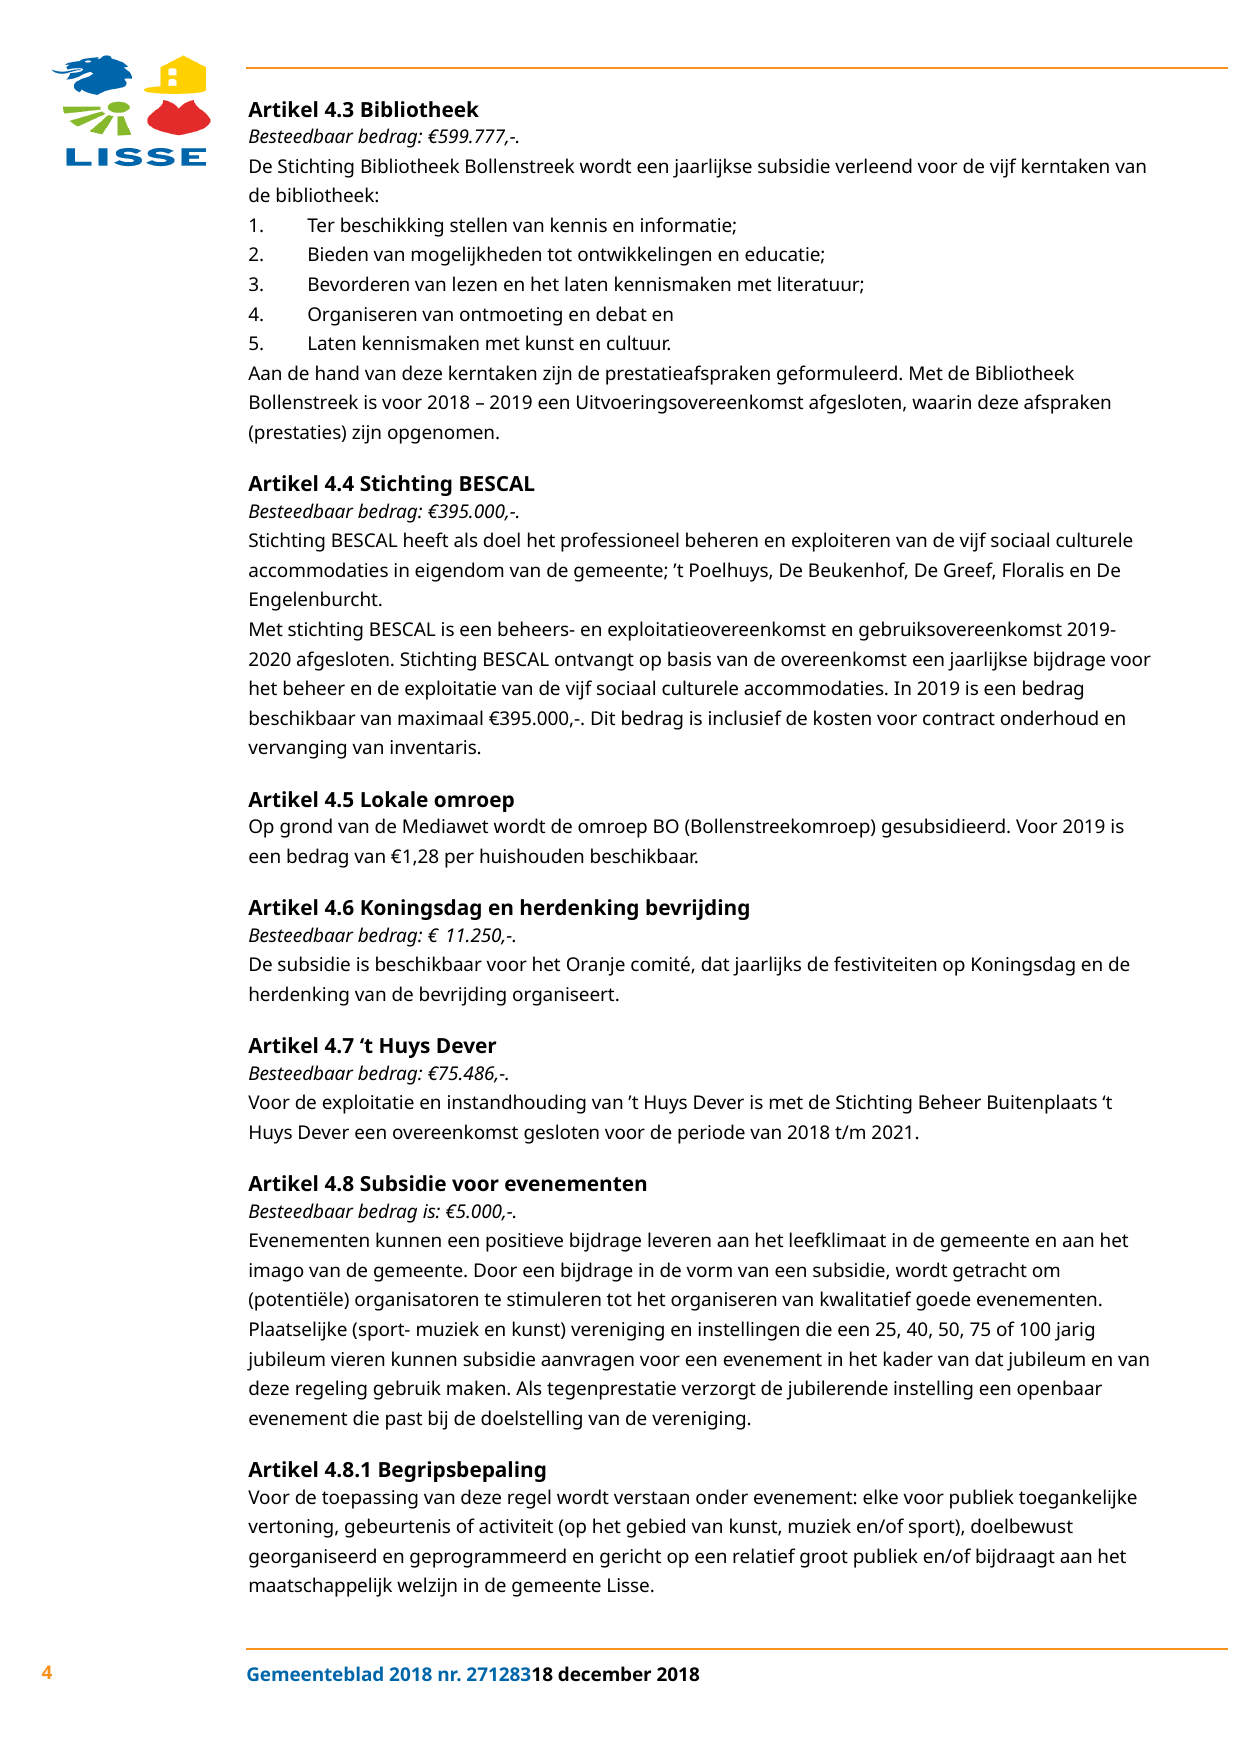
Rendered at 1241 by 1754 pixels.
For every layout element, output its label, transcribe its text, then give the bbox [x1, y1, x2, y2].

text Voor de exploitatie en instandhouding van ’t Huys Dever is met de Stichting Beheer Buitenplaats ‘t Huys Dever een overeenkomst gesloten voor de periode van 2018 t/m 2021. [248, 1089, 1152, 1145]
text Artikel 4.4 Stichting BESCAL [248, 469, 1152, 498]
text Artikel 4.8.1 Begripsbepaling [248, 1455, 1152, 1484]
text Besteedbaar bedrag: €75.486,-. [248, 1060, 1152, 1086]
text Evenementen kunnen een positieve bijdrage leveren aan het leefklimaat in de gemeente en aan het imago van de gemeente. Door een bijdrage in de vorm van een subsidie, wordt getracht om (potentiële) organisatoren te stimuleren tot het organiseren van kwalitatief goede evenementen. Plaatselijke (sport- muziek en kunst) vereniging en instellingen die een 25, 40, 50, 75 of 100 jarig jubileum vieren kunnen subsidie aanvragen voor een evenement in het kader van dat jubileum en van deze regeling gebruik maken. Als tegenprestatie verzorgt de jubilerende instelling een openbaar evenement die past bij de doelstelling van de vereniging. [248, 1227, 1152, 1431]
list Ter beschikking stellen van kennis en informatie; [248, 212, 1152, 238]
text De Stichting Bibliotheek Bollenstreek wordt een jaarlijkse subsidie verleend voor de vijf kerntaken van de bibliotheek: [248, 153, 1152, 208]
text Met stichting BESCAL is een beheers- en exploitatieovereenkomst en gebruiksovereenkomst 2019-2020 afgesloten. Stichting BESCAL ontvangt op basis van de overeenkomst een jaarlijkse bijdrage voor het beheer en de exploitatie van de vijf sociaal culturele accommodaties. In 2019 is een bedrag beschikbaar van maximaal €395.000,-. Dit bedrag is inclusief de kosten voor contract onderhoud en vervanging van inventaris. [248, 616, 1152, 760]
list Bieden van mogelijkheden tot ontwikkelingen en educatie; [248, 242, 1152, 267]
text Artikel 4.8 Subsidie voor evenementen [248, 1169, 1152, 1198]
text Besteedbaar bedrag: €395.000,-. [248, 498, 1152, 524]
list Bevorderen van lezen en het laten kennismaken met literatuur; [248, 271, 1152, 297]
text Op grond van de Mediawet wordt de omroep BO (Bollenstreekomroep) gesubsidieerd. Voor 2019 is een bedrag van €1,28 per huishouden beschikbaar. [248, 813, 1152, 869]
text Artikel 4.7 ‘t Huys Dever [248, 1031, 1152, 1060]
text Artikel 4.5 Lokale omroep [248, 785, 1152, 813]
text De subsidie is beschikbaar voor het Oranje comité, dat jaarlijks de festiviteiten op Koningsdag en de herdenking van de bevrijding organiseert. [248, 951, 1152, 1007]
text Stichting BESCAL heeft als doel het professioneel beheren en exploiteren van de vijf sociaal culturele accommodaties in eigendom van de gemeente; ’t Poelhuys, De Beukenhof, De Greef, Floralis en De Engelenburcht. [248, 527, 1152, 612]
text Aan de hand van deze kerntaken zijn de prestatieafspraken geformuleerd. Met de Bibliotheek Bollenstreek is voor 2018 – 2019 een Uitvoeringsovereenkomst afgesloten, waarin deze afspraken (prestaties) zijn opgenomen. [248, 360, 1152, 445]
text Besteedbaar bedrag: €599.777,-. [248, 123, 1152, 149]
list Laten kennismaken met kunst en cultuur. [248, 330, 1152, 356]
text Artikel 4.6 Koningsdag en herdenking bevrijding [248, 893, 1152, 922]
text Besteedbaar bedrag is: €5.000,-. [248, 1198, 1152, 1224]
text Artikel 4.3 Bibliotheek [248, 95, 1152, 123]
picture [41, 47, 231, 172]
text Voor de toepassing van deze regel wordt verstaan onder evenement: elke voor publiek toegankelijke vertoning, gebeurtenis of activiteit (op het gebied van kunst, muziek en/of sport), doelbewust georganiseerd en geprogrammeerd en gericht op een relatief groot publiek en/of bijdraagt aan het maatschappelijk welzijn in de gemeente Lisse. [248, 1484, 1152, 1598]
list Organiseren van ontmoeting en debat en [248, 301, 1152, 326]
text Besteedbaar bedrag: € 11.250,-. [248, 922, 1152, 948]
